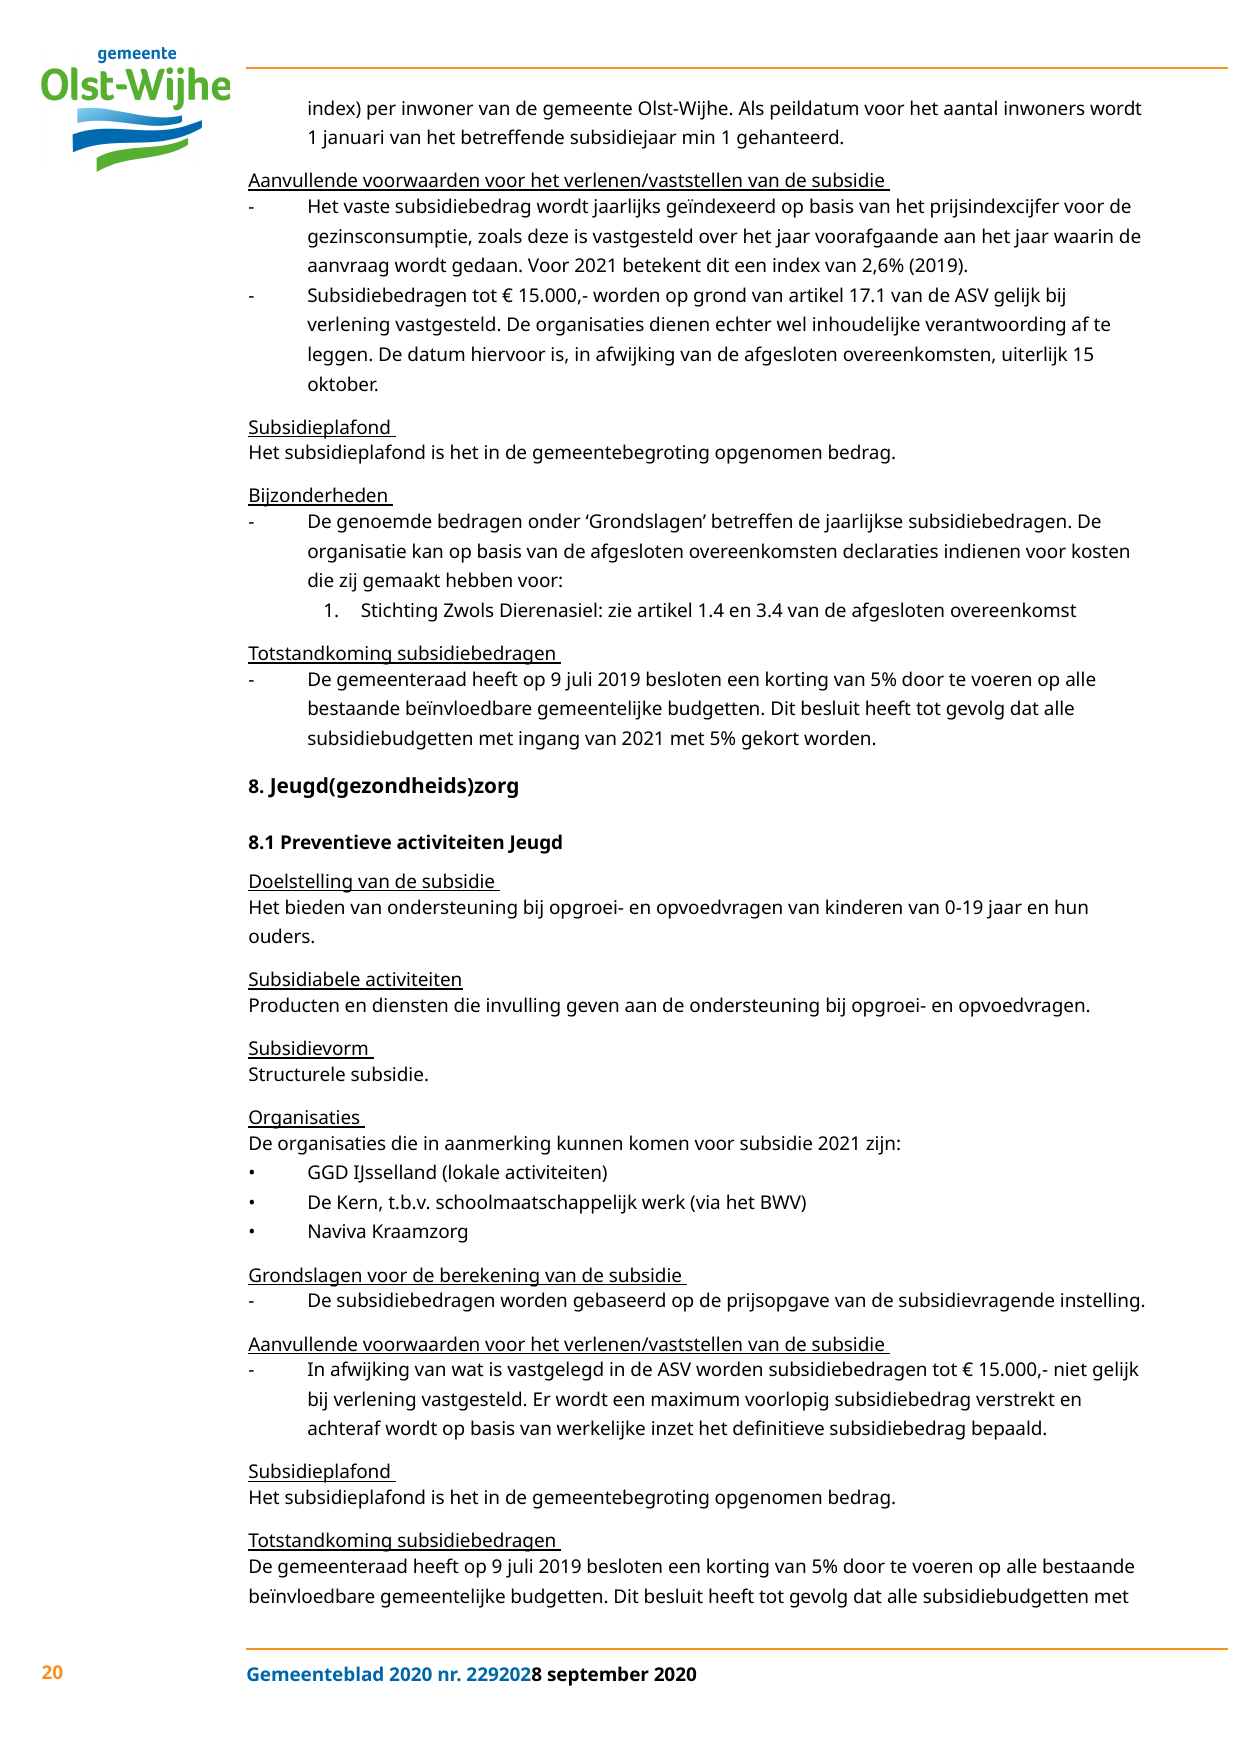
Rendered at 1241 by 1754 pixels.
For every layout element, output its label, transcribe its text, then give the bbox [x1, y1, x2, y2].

text De gemeenteraad heeft op 9 juli 2019 besloten een korting van 5% door te voeren op alle bestaande beïnvloedbare gemeentelijke budgetten. Dit besluit heeft tot gevolg dat alle subsidiebudgetten met [248, 1553, 1152, 1609]
list De Kern, t.b.v. schoolmaatschappelijk werk (via het BWV) [248, 1189, 1152, 1215]
text Totstandkoming subsidiebedragen [248, 1528, 1152, 1553]
text 8.1 Preventieve activiteiten Jeugd [248, 829, 1152, 854]
text Grondslagen voor de berekening van de subsidie [248, 1262, 1152, 1288]
text Organisaties [248, 1104, 1152, 1130]
list Het vaste subsidiebedrag wordt jaarlijks geïndexeerd op basis van het prijsindexcijfer voor de gezinsconsumptie, zoals deze is vastgesteld over het jaar voorafgaande aan het jaar waarin de aanvraag wordt gedaan. Voor 2021 betekent dit een index van 2,6% (2019). [248, 193, 1152, 278]
text Producten en diensten die invulling geven aan de ondersteuning bij opgroei- en opvoedvragen. [248, 992, 1152, 1018]
text Subsidiabele activiteiten [248, 967, 1152, 992]
picture [41, 47, 231, 172]
list Stichting Zwols Dierenasiel: zie artikel 1.4 en 3.4 van de afgesloten overeenkomst [323, 597, 1152, 623]
text Doelstelling van de subsidie [248, 868, 1152, 894]
list Subsidiebedragen tot € 15.000,- worden op grond van artikel 17.1 van de ASV gelijk bij verlening vastgesteld. De organisaties dienen echter wel inhoudelijke verantwoording af te leggen. De datum hiervoor is, in afwijking van de afgesloten overeenkomsten, uiterlijk 15 oktober. [248, 282, 1152, 396]
list In afwijking van wat is vastgelegd in de ASV worden subsidiebedragen tot € 15.000,- niet gelijk bij verlening vastgesteld. Er wordt een maximum voorlopig subsidiebedrag verstrekt en achteraf wordt op basis van werkelijke inzet het definitieve subsidiebedrag bepaald. [248, 1356, 1152, 1441]
text Het bieden van ondersteuning bij opgroei- en opvoedvragen van kinderen van 0-19 jaar en hun ouders. [248, 894, 1152, 949]
text Het subsidieplafond is het in de gemeentebegroting opgenomen bedrag. [248, 439, 1152, 465]
list De genoemde bedragen onder ‘Grondslagen’ betreffen de jaarlijkse subsidiebedragen. De organisatie kan op basis van de afgesloten overeenkomsten declaraties indienen voor kosten die zij gemaakt hebben voor: [248, 508, 1152, 593]
text Subsidieplafond [248, 1459, 1152, 1484]
text Bijzonderheden [248, 483, 1152, 508]
list Naviva Kraamzorg [248, 1219, 1152, 1244]
text Subsidieplafond [248, 414, 1152, 439]
text Aanvullende voorwaarden voor het verlenen/vaststellen van de subsidie [248, 1331, 1152, 1356]
text 8. Jeugd(gezondheids)zorg [248, 771, 1152, 799]
text Subsidievorm [248, 1035, 1152, 1061]
text Structurele subsidie. [248, 1061, 1152, 1087]
text Aanvullende voorwaarden voor het verlenen/vaststellen van de subsidie [248, 167, 1152, 193]
list De gemeenteraad heeft op 9 juli 2019 besloten een korting van 5% door te voeren op alle bestaande beïnvloedbare gemeentelijke budgetten. Dit besluit heeft tot gevolg dat alle subsidiebudgetten met ingang van 2021 met 5% gekort worden. [248, 666, 1152, 751]
text Totstandkoming subsidiebedragen [248, 640, 1152, 666]
list De subsidiebedragen worden gebaseerd op de prijsopgave van de subsidievragende instelling. [248, 1288, 1152, 1313]
text Het subsidieplafond is het in de gemeentebegroting opgenomen bedrag. [248, 1484, 1152, 1510]
list GGD IJsselland (lokale activiteiten) [248, 1159, 1152, 1185]
text De organisaties die in aanmerking kunnen komen voor subsidie 2021 zijn: [248, 1130, 1152, 1156]
list index) per inwoner van de gemeente Olst-Wijhe. Als peildatum voor het aantal inwoners wordt 1 januari van het betreffende subsidiejaar min 1 gehanteerd. [248, 95, 1152, 150]
